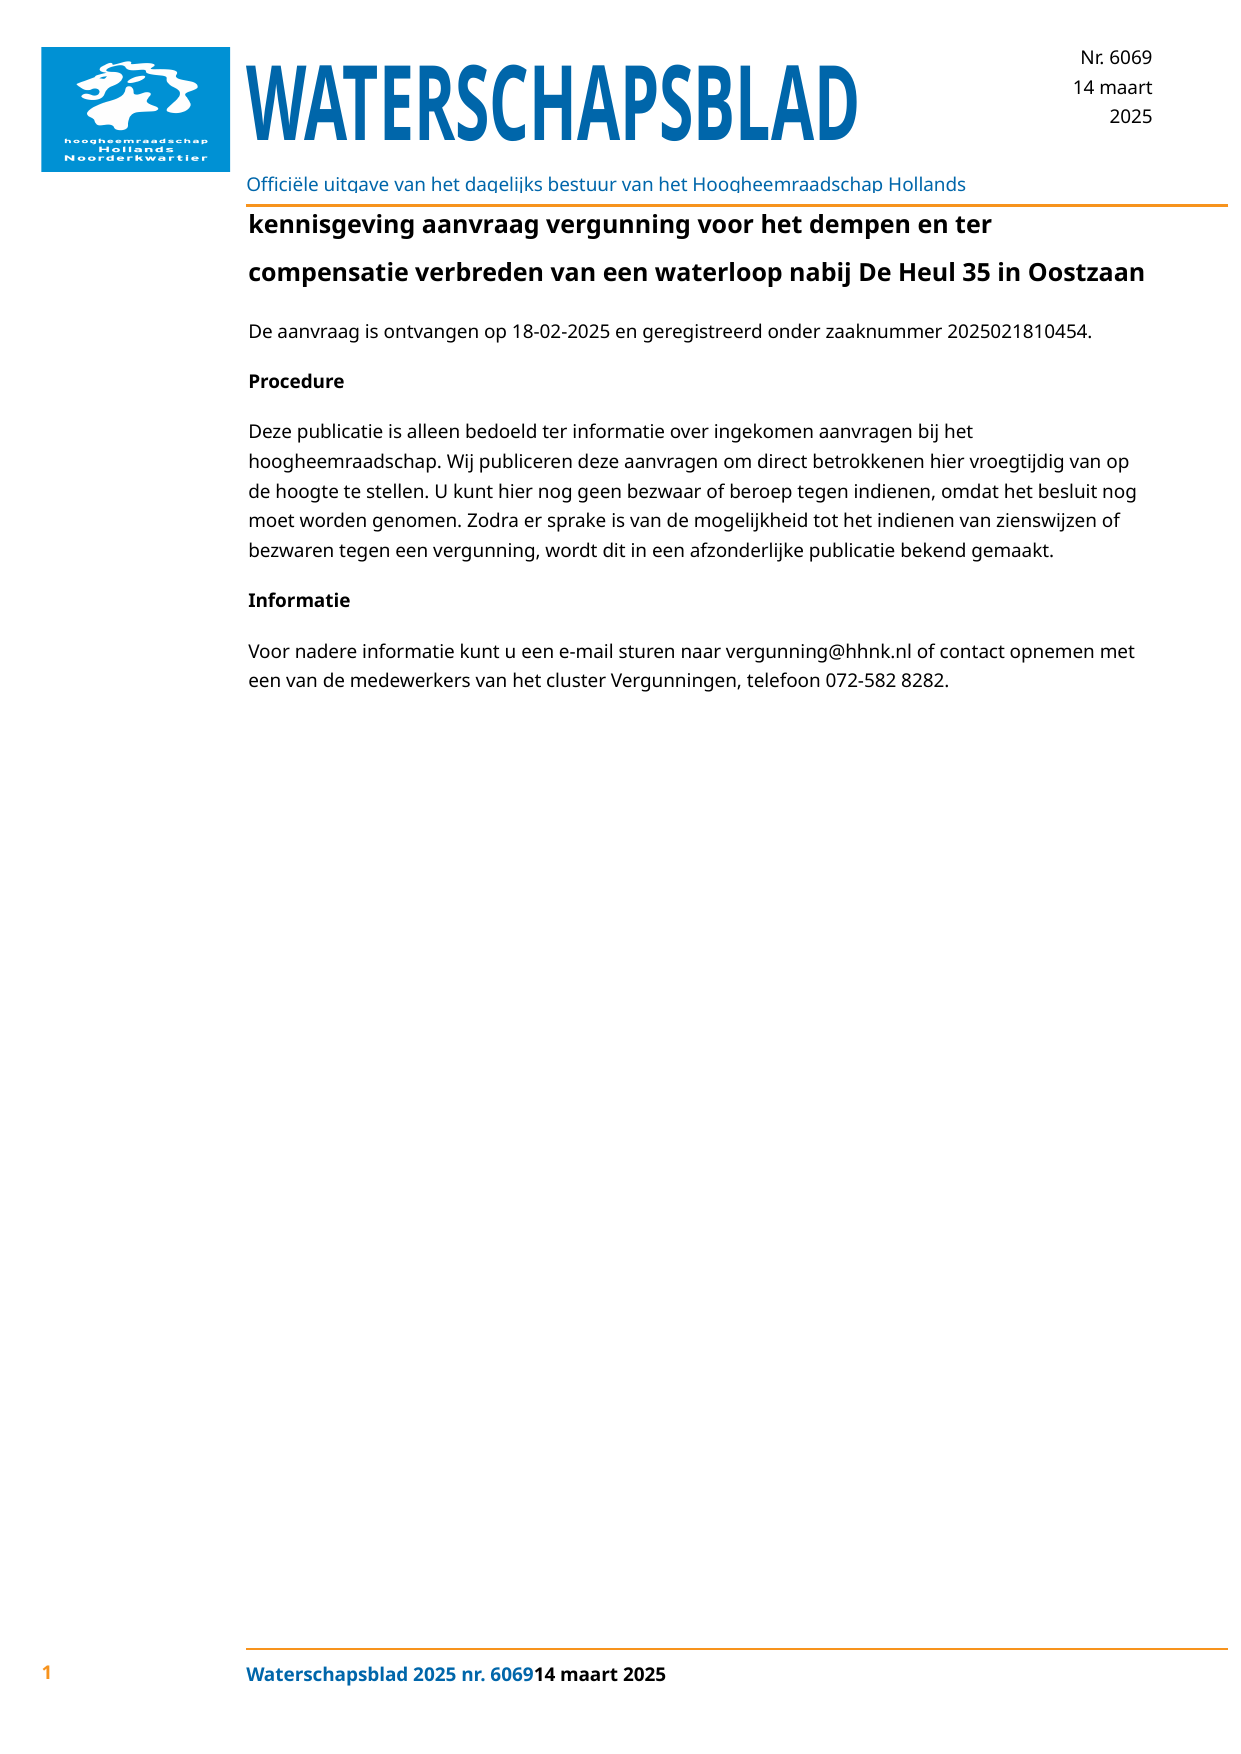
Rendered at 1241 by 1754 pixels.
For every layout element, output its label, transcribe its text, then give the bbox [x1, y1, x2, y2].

text Informatie [248, 587, 1152, 613]
text kennisgeving aanvraag vergunning voor het dempen en ter compensatie verbreden van een waterloop nabij De Heul 35 in Oostzaan [248, 207, 1152, 288]
picture [88, 87, 157, 130]
text Procedure [248, 368, 1152, 394]
text Deze publicatie is alleen bedoeld ter informatie over ingekomen aanvragen bij het hoogheemraadschap. Wij publiceren deze aanvragen om direct betrokkenen hier vroegtijdig van op de hoogte te stellen. U kunt hier nog geen bezwaar of beroep tegen indienen, omdat het besluit nog moet worden genomen. Zodra er sprake is van de mogelijkheid tot het indienen van zienswijzen of bezwaren tegen een vergunning, wordt dit in een afzonderlijke publicatie bekend gemaakt. [248, 419, 1152, 563]
picture [129, 76, 144, 82]
picture [78, 64, 122, 99]
text Voor nadere informatie kunt u een e-mail sturen naar vergunning@hhnk.nl of contact opnemen met een van de medewerkers van het cluster Vergunningen, telefoon 072-582 8282. [248, 638, 1152, 693]
text De aanvraag is ontvangen op 18-02-2025 en geregistreerd onder zaaknummer 2025021810454. [248, 318, 1152, 344]
picture [118, 62, 197, 112]
